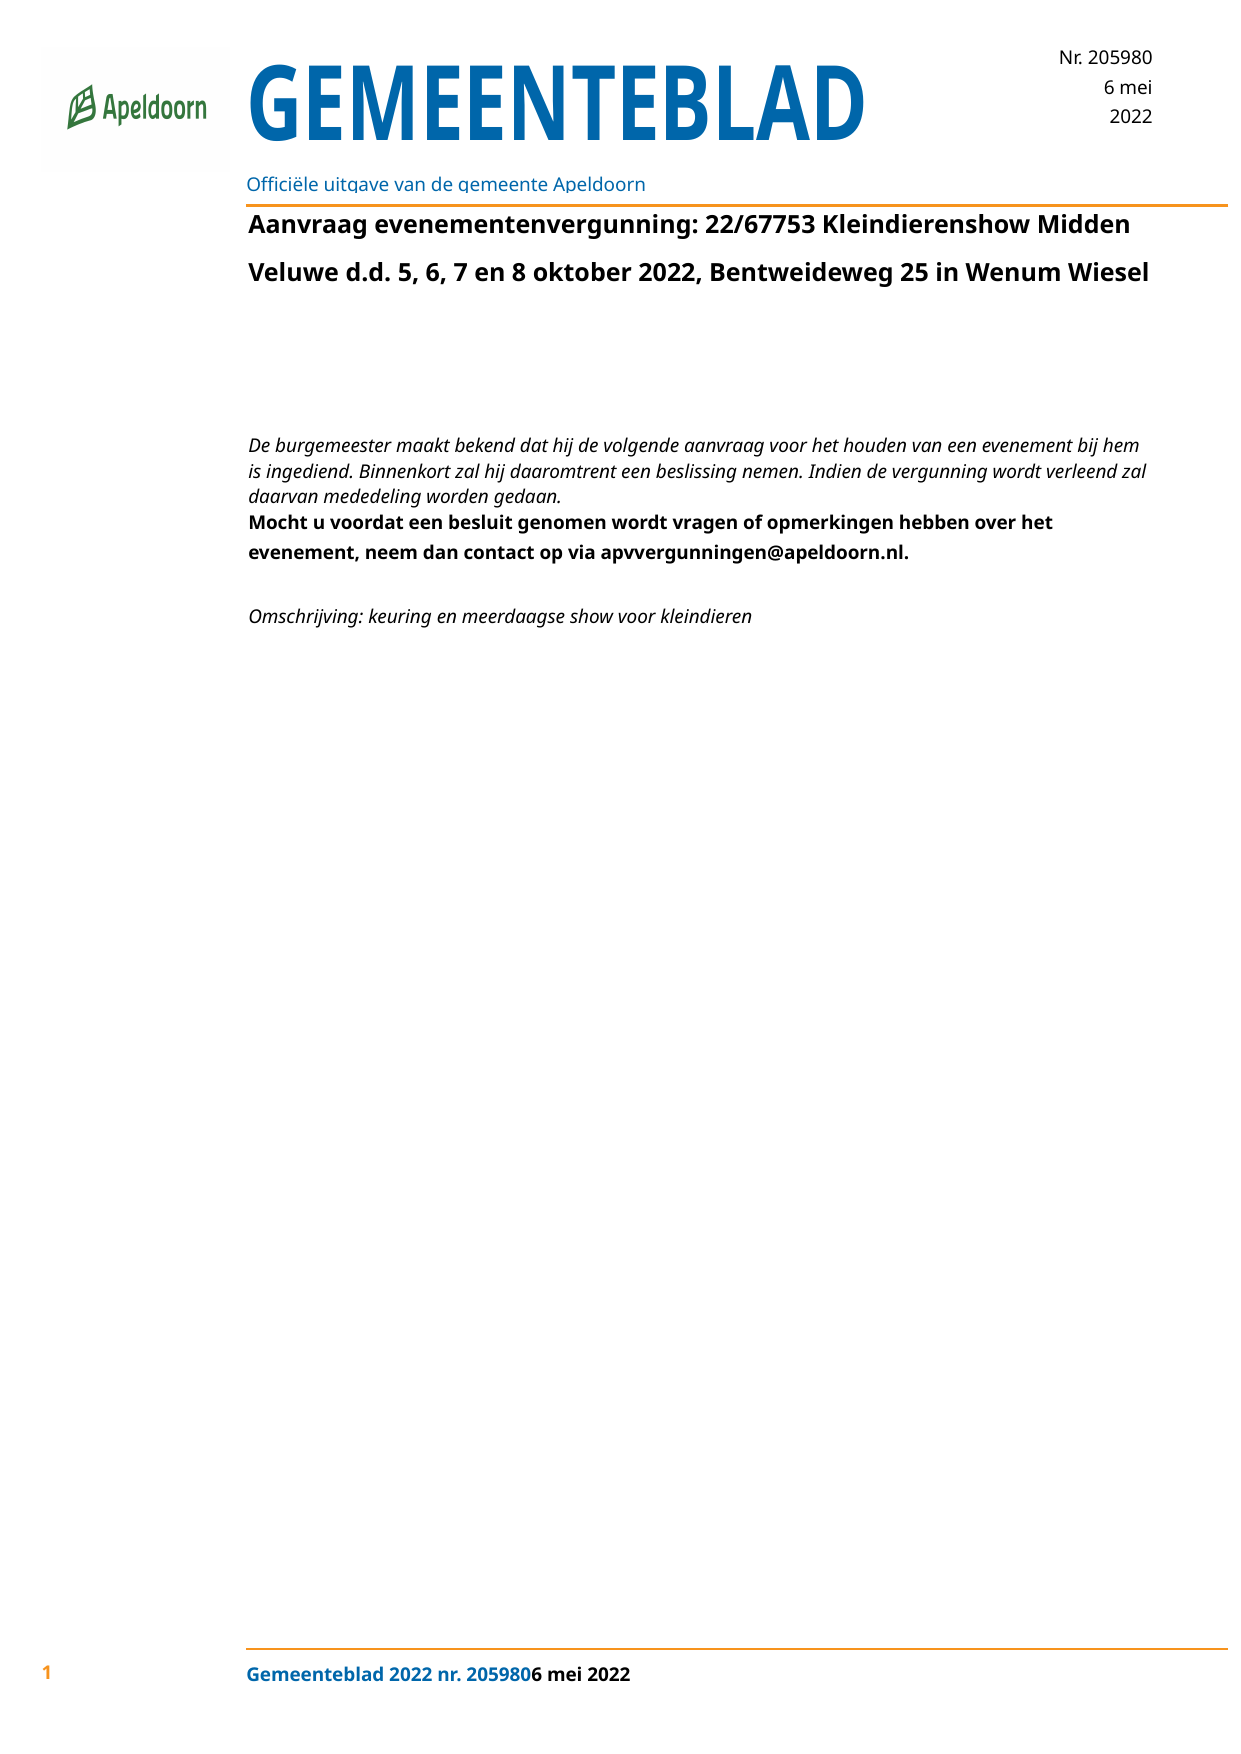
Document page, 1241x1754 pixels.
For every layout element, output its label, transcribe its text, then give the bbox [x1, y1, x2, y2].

text Mocht u voordat een besluit genomen wordt vragen of opmerkingen hebben over het evenement, neem dan contact op via apvvergunningen@apeldoorn.nl. [248, 509, 1152, 565]
text Aanvraag evenementenvergunning: 22/67753 Kleindierenshow Midden Veluwe d.d. 5, 6, 7 en 8 oktober 2022, Bentweideweg 25 in Wenum Wiesel [248, 207, 1152, 288]
picture [41, 47, 231, 172]
text De burgemeester maakt bekend dat hij de volgende aanvraag voor het houden van een evenement bij hem is ingediend. Binnenkort zal hij daaromtrent een beslissing nemen. Indien de vergunning wordt verleend zal daarvan mededeling worden gedaan. [248, 432, 1152, 509]
text Omschrijving: keuring en meerdaagse show voor kleindieren [248, 603, 1152, 629]
